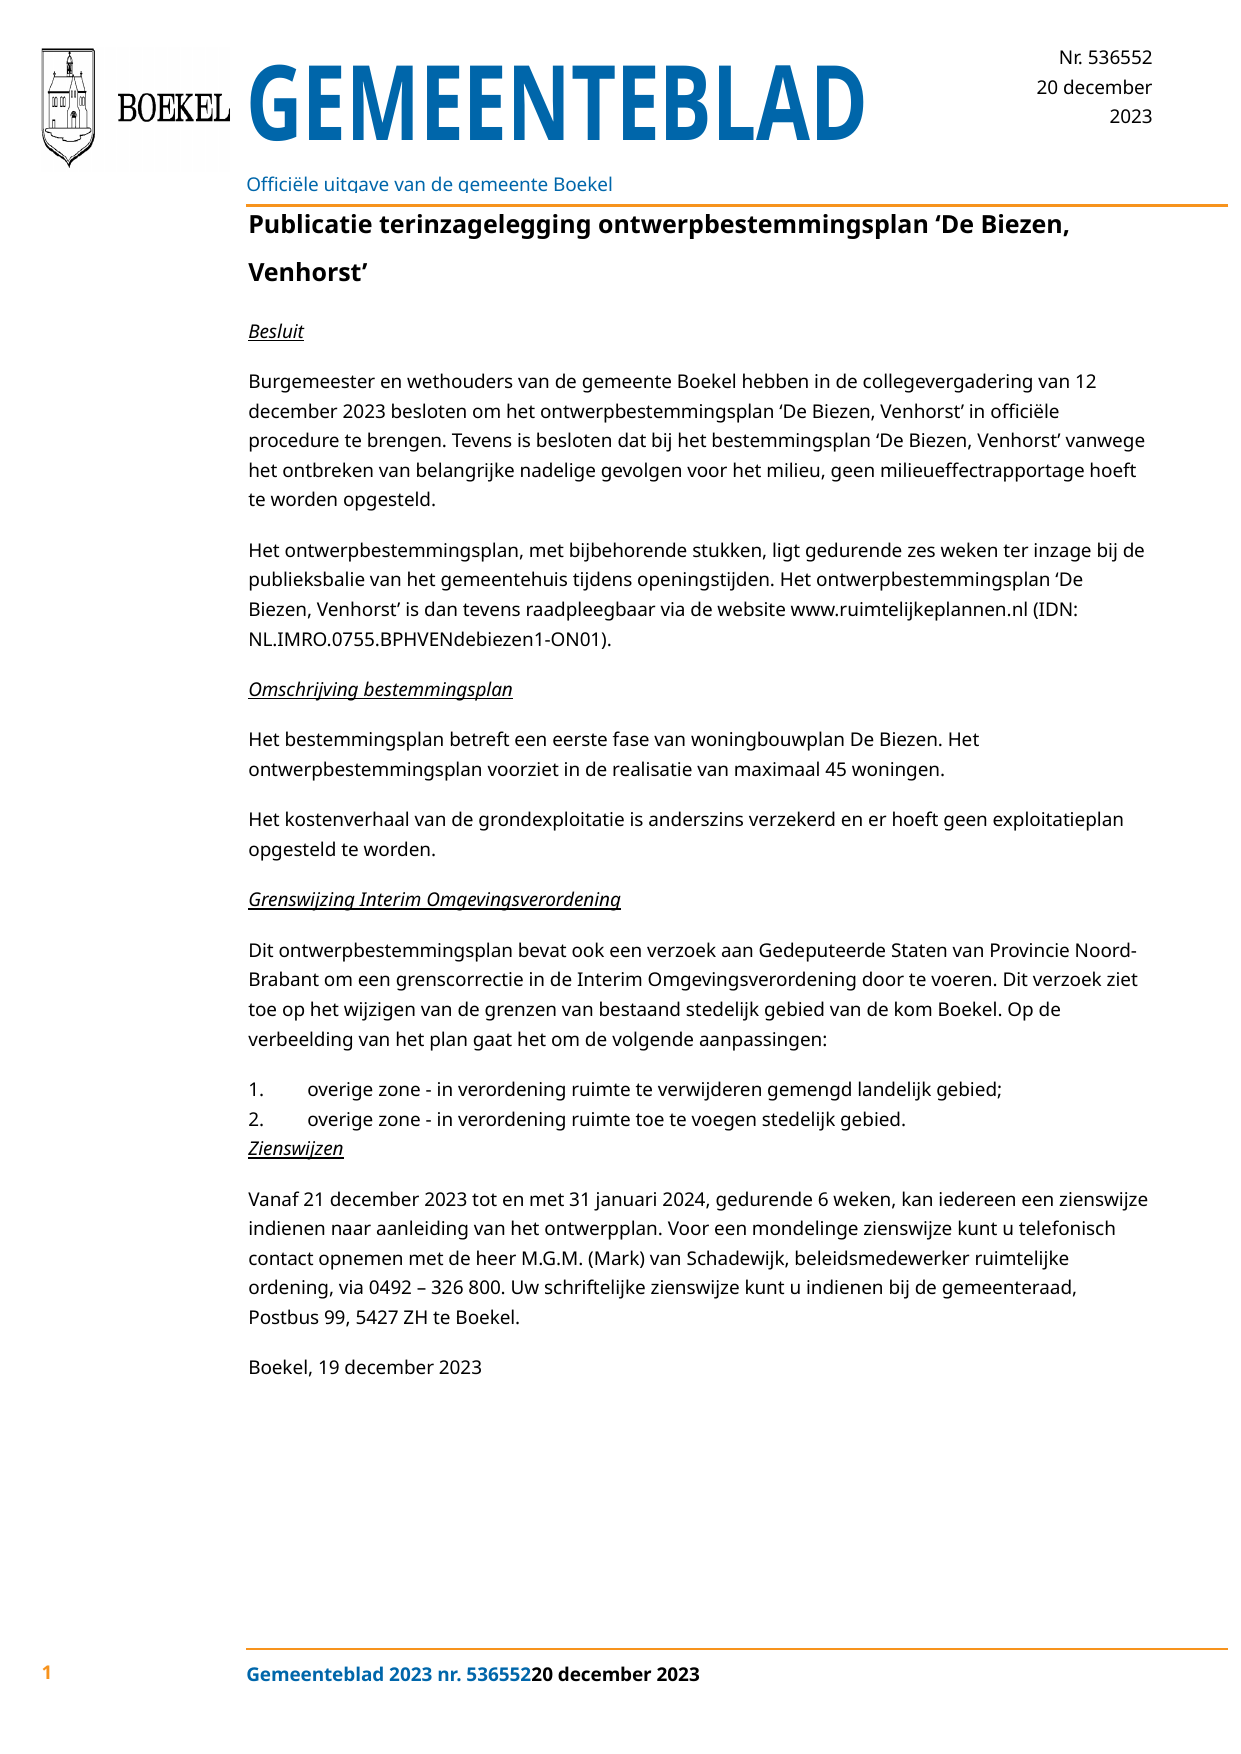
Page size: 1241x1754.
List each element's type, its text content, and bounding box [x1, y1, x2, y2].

text Het bestemmingsplan betreft een eerste fase van woningbouwplan De Biezen. Het ontwerpbestemmingsplan voorziet in de realisatie van maximaal 45 woningen. [248, 727, 1152, 782]
text Het ontwerpbestemmingsplan, met bijbehorende stukken, ligt gedurende zes weken ter inzage bij de publieksbalie van het gemeentehuis tijdens openingstijden. Het ontwerpbestemmingsplan ‘De Biezen, Venhorst’ is dan tevens raadpleegbaar via de website www.ruimtelijkeplannen.nl (IDN: NL.IMRO.0755.BPHVENdebiezen1-ON01). [248, 537, 1152, 652]
text Besluit [248, 318, 1152, 344]
text Het kostenverhaal van de grondexploitatie is anderszins verzekerd en er hoeft geen exploitatieplan opgesteld te worden. [248, 807, 1152, 862]
text Grenswijzing Interim Omgevingsverordening [248, 887, 1152, 912]
text Vanaf 21 december 2023 tot en met 31 januari 2024, gedurende 6 weken, kan iedereen een zienswijze indienen naar aanleiding van het ontwerpplan. Voor een mondelinge zienswijze kunt u telefonisch contact opnemen met de heer M.G.M. (Mark) van Schadewijk, beleidsmedewerker ruimtelijke ordening, via 0492 – 326 800. Uw schriftelijke zienswijze kunt u indienen bij de gemeenteraad, Postbus 99, 5427 ZH te Boekel. [248, 1186, 1152, 1330]
list overige zone - in verordening ruimte toe te voegen stedelijk gebied. [248, 1106, 1152, 1132]
text Burgemeester en wethouders van de gemeente Boekel hebben in de collegevergadering van 12 december 2023 besloten om het ontwerpbestemmingsplan ‘De Biezen, Venhorst’ in officiële procedure te brengen. Tevens is besloten dat bij het bestemmingsplan ‘De Biezen, Venhorst’ vanwege het ontbreken van belangrijke nadelige gevolgen voor het milieu, geen milieueffectrapportage hoeft te worden opgesteld. [248, 368, 1152, 512]
text Dit ontwerpbestemmingsplan bevat ook een verzoek aan Gedeputeerde Staten van Provincie Noord-Brabant om een grenscorrectie in de Interim Omgevingsverordening door te voeren. Dit verzoek ziet toe op het wijzigen van de grenzen van bestaand stedelijk gebied van de kom Boekel. Op de verbeelding van het plan gaat het om de volgende aanpassingen: [248, 937, 1152, 1052]
list overige zone - in verordening ruimte te verwijderen gemengd landelijk gebied; [248, 1076, 1152, 1102]
picture [41, 47, 231, 172]
text Zienswijzen [248, 1135, 1152, 1161]
text Publicatie terinzagelegging ontwerpbestemmingsplan ‘De Biezen, Venhorst’ [248, 207, 1152, 288]
text Omschrijving bestemmingsplan [248, 676, 1152, 702]
text Boekel, 19 december 2023 [248, 1354, 1152, 1380]
